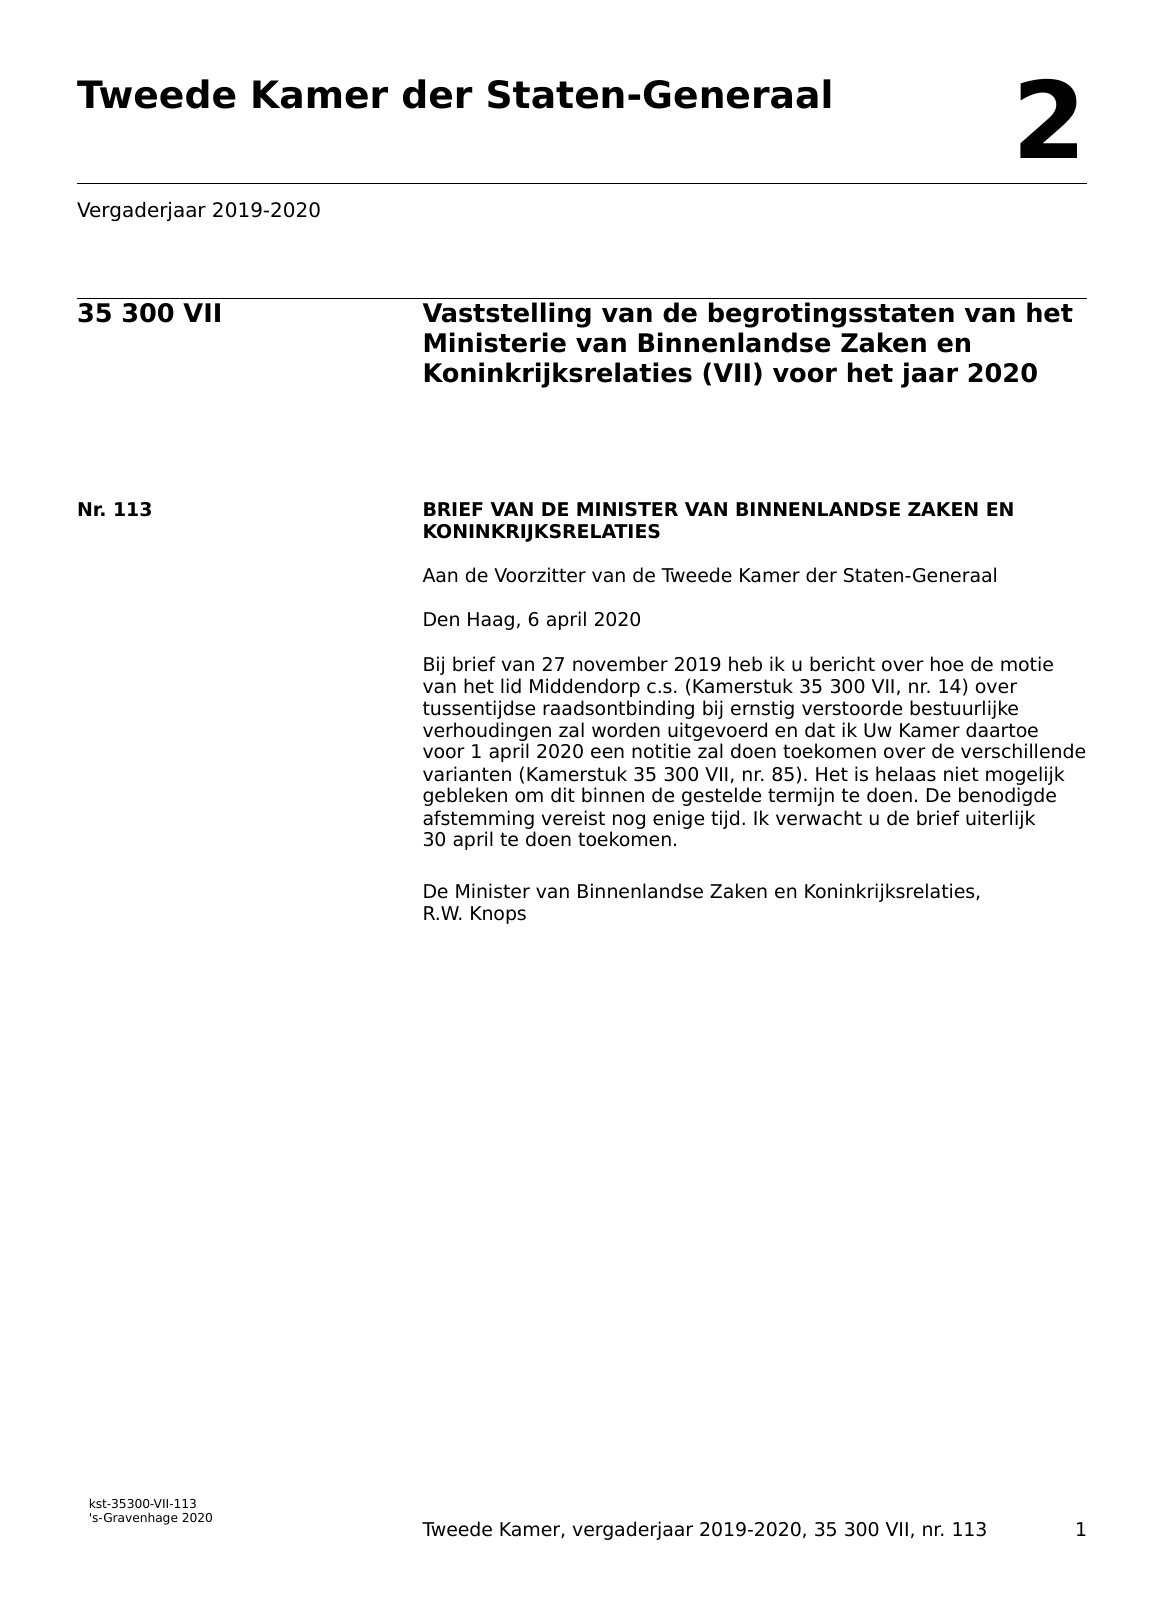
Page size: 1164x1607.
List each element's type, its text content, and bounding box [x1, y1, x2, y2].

text Den Haag, 6 april 2020 [422, 609, 1087, 631]
text kst-35300-VII-113 [88, 1497, 323, 1511]
table_header Tweede Kamer der Staten-Generaal [77, 59, 886, 183]
subtitle 35 300 VII Vaststelling van de begrotingsstaten van het Ministerie van Binnenlandse Zaken en Koninkrijksrelaties (VII) voor het jaar 2020 [77, 299, 1087, 388]
text Aan de Voorzitter van de Tweede Kamer der Staten-Generaal [422, 565, 1087, 587]
table_cell Vergaderjaar 2019-2020 [77, 184, 1087, 298]
table_header 2 [886, 59, 1087, 183]
text 's-Gravenhage 2020 [88, 1511, 323, 1525]
text Bij brief van 27 november 2019 heb ik u bericht over hoe de motie van het lid Middendorp c.s. (Kamerstuk 35 300 VII, nr. 14) over tussentijdse raadsontbinding bij ernstig verstoorde bestuurlijke verhoudingen zal worden uitgevoerd en dat ik Uw Kamer daartoe voor 1 april 2020 een notitie zal doen toekomen over de verschillende varianten (Kamerstuk 35 300 VII, nr. 85). Het is helaas niet mogelijk gebleken om dit binnen de gestelde termijn te doen. De benodigde afstemming vereist nog enige tijd. Ik verwacht u de brief uiterlijk 30 april te doen toekomen. [422, 653, 1087, 851]
text De Minister van Binnenlandse Zaken en Koninkrijksrelaties, R.W. Knops [422, 881, 1087, 925]
subtitle Nr. 113 BRIEF VAN DE MINISTER VAN BINNENLANDSE ZAKEN EN KONINKRIJKSRELATIES [77, 499, 1087, 543]
